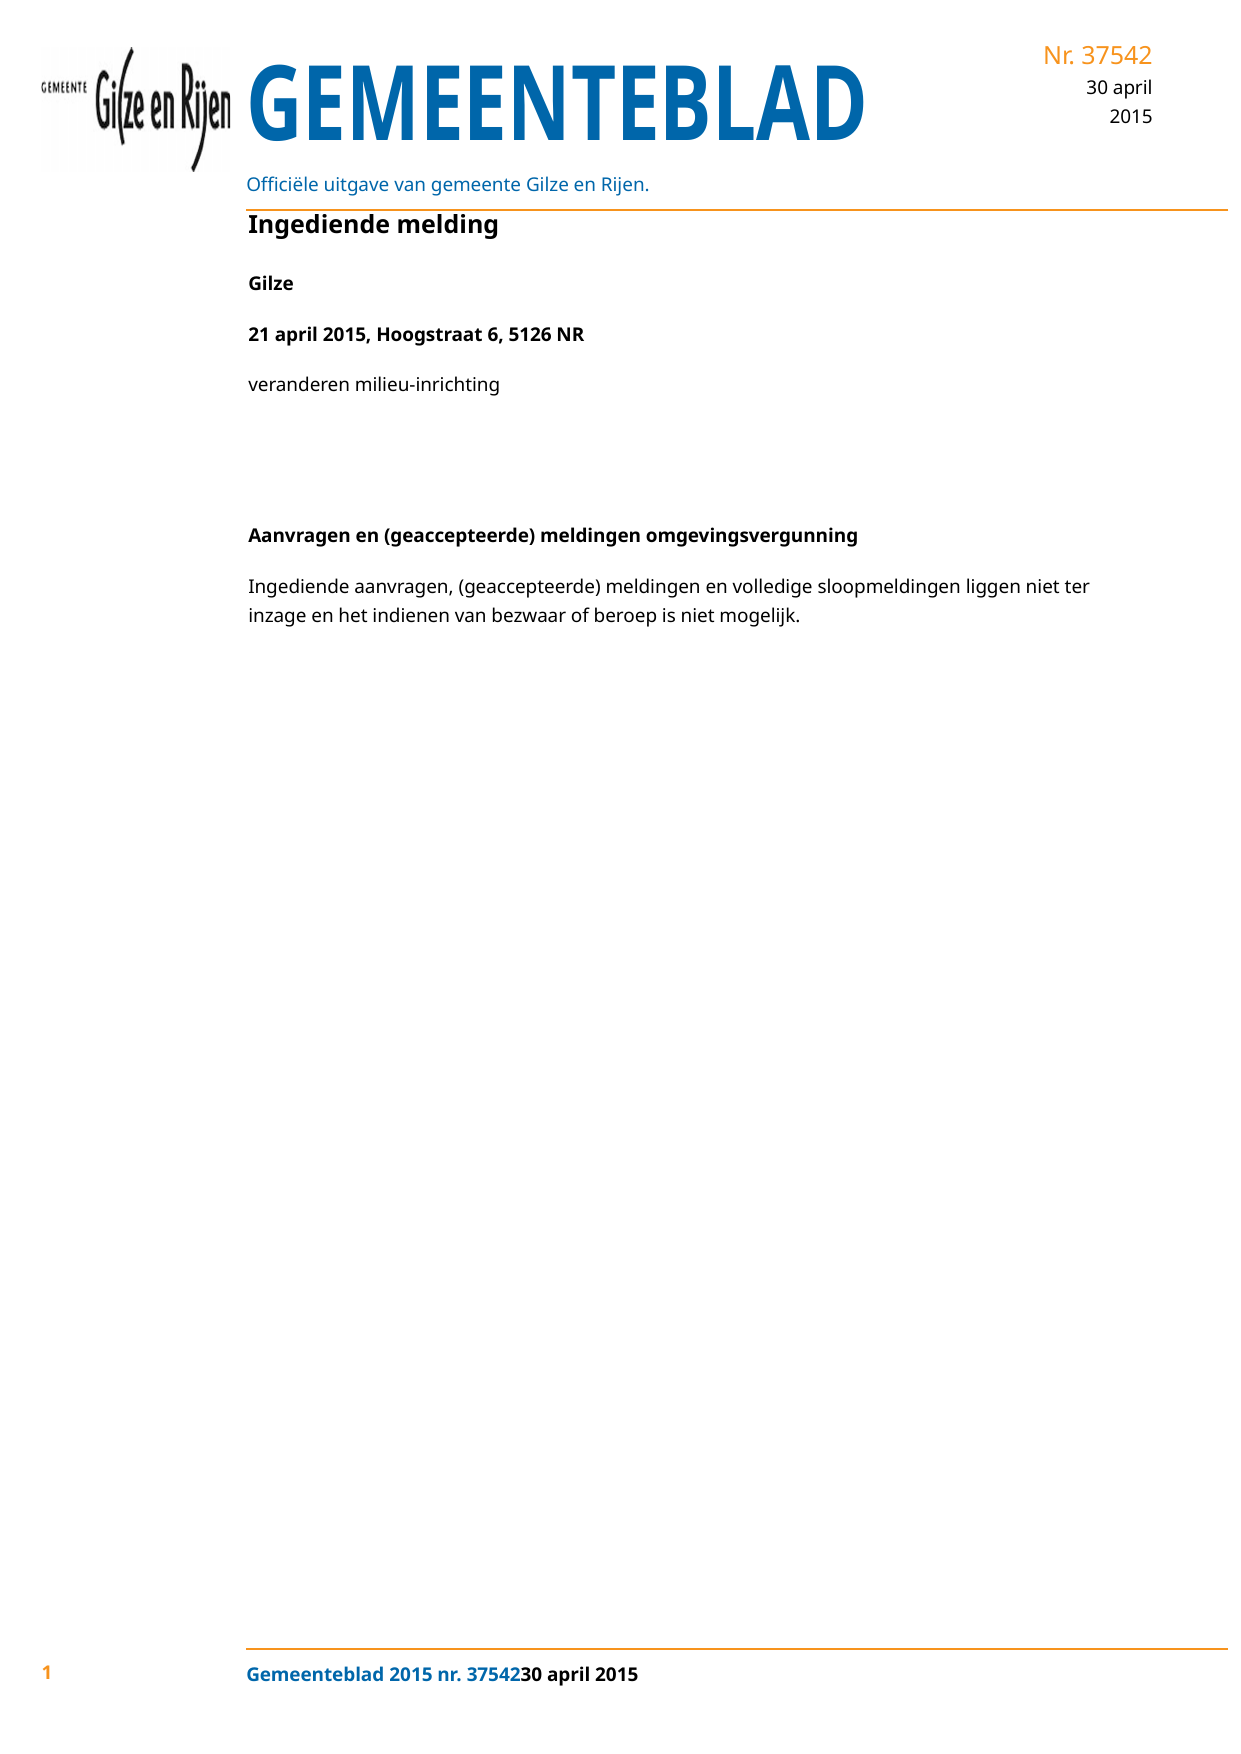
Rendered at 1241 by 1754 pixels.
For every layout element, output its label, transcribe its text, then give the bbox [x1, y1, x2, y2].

text veranderen milieu-inrichting [248, 371, 1152, 397]
picture [41, 47, 231, 172]
text Aanvragen en (geaccepteerde) meldingen omgevingsvergunning [248, 522, 1152, 548]
text Ingediende aanvragen, (geaccepteerde) meldingen en volledige sloopmeldingen liggen niet ter inzage en het indienen van bezwaar of beroep is niet mogelijk. [248, 573, 1152, 628]
text Ingediende melding [248, 211, 1152, 241]
text 21 april 2015, Hoogstraat 6, 5126 NR [248, 321, 1152, 346]
text Gilze [248, 270, 1152, 296]
